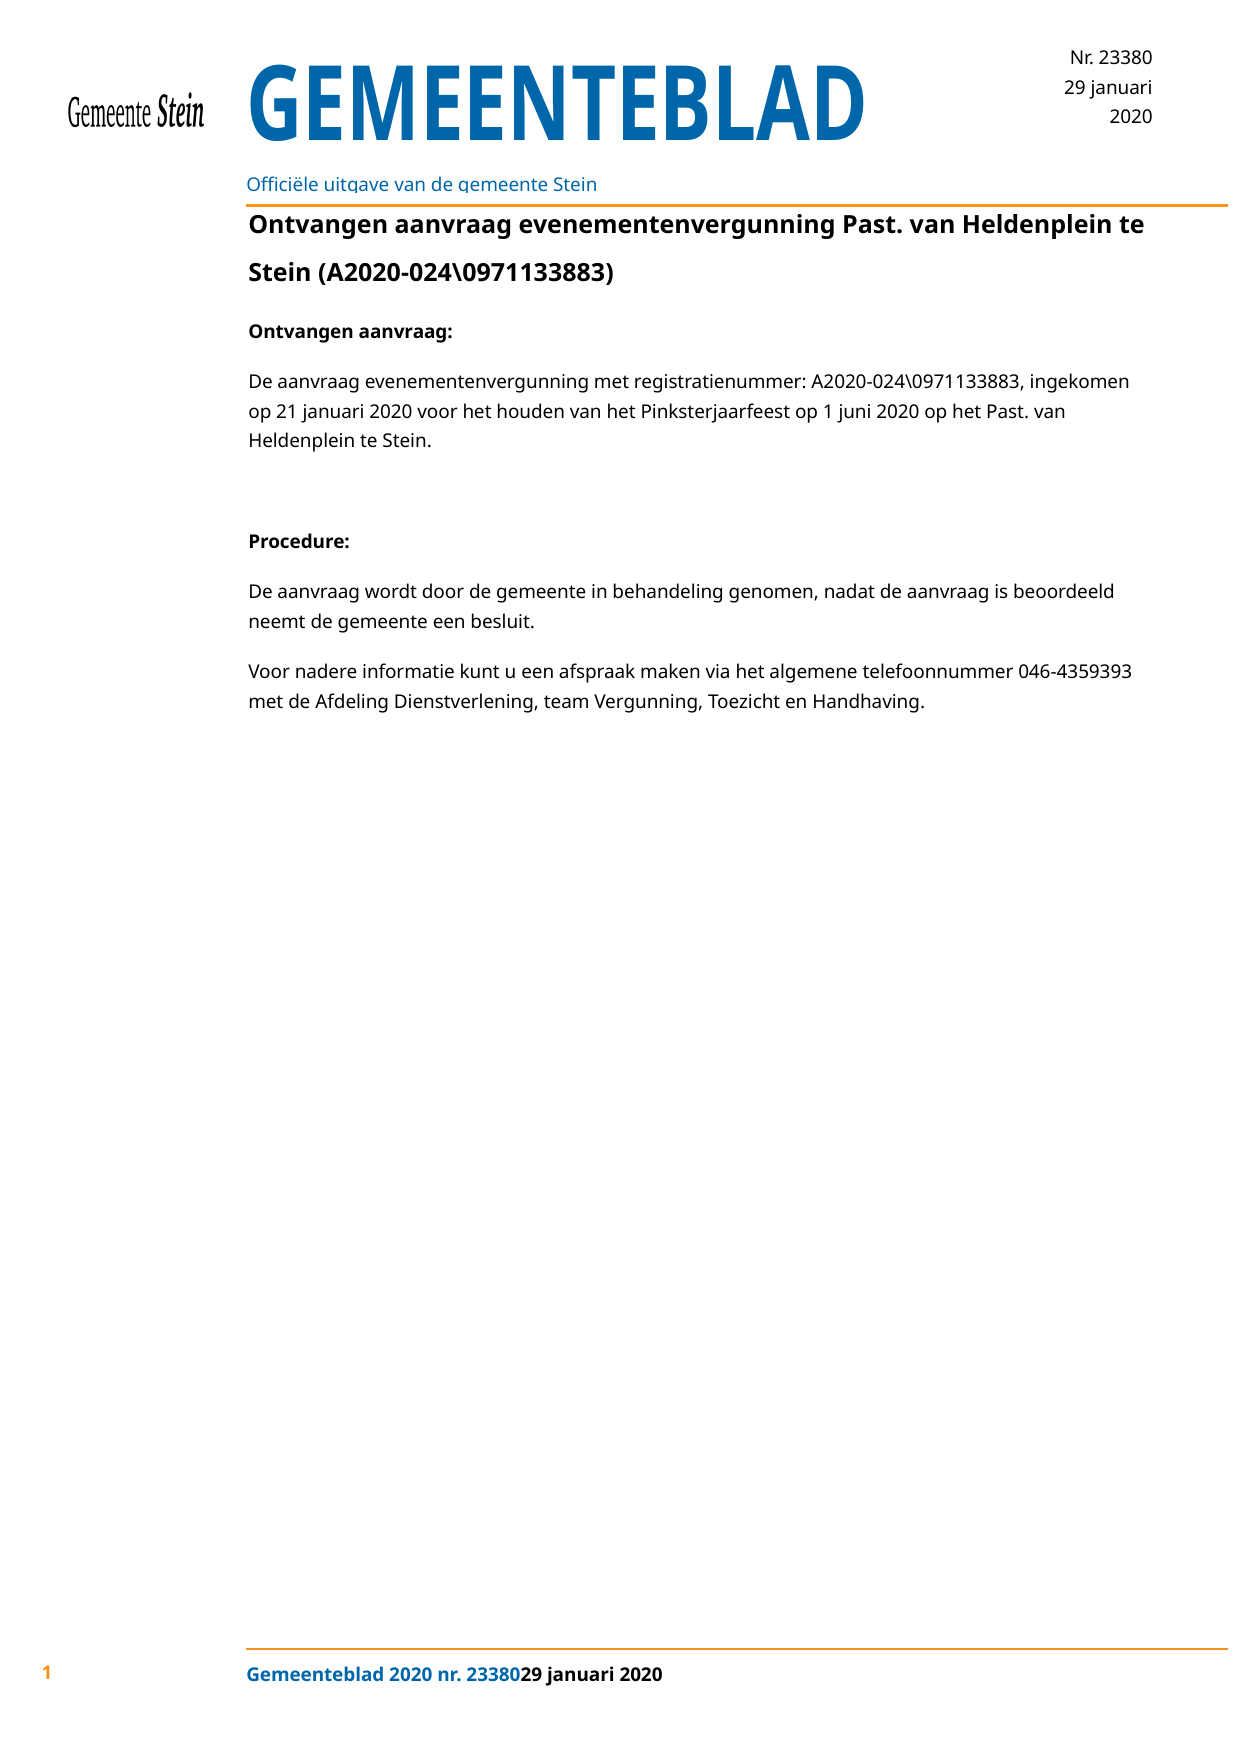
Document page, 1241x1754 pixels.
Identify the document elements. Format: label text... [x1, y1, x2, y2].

text Voor nadere informatie kunt u een afspraak maken via het algemene telefoonnummer 046-4359393 met de Afdeling Dienstverlening, team Vergunning, Toezicht en Handhaving. [248, 659, 1152, 714]
text Procedure: [248, 528, 1152, 554]
picture [41, 47, 231, 172]
text De aanvraag wordt door de gemeente in behandeling genomen, nadat de aanvraag is beoordeeld neemt de gemeente een besluit. [248, 579, 1152, 634]
text De aanvraag evenementenvergunning met registratienummer: A2020-024\0971133883, ingekomen op 21 januari 2020 voor het houden van het Pinksterjaarfeest op 1 juni 2020 op het Past. van Heldenplein te Stein. [248, 368, 1152, 453]
text Ontvangen aanvraag evenementenvergunning Past. van Heldenplein te Stein (A2020-024\0971133883) [248, 207, 1152, 288]
text Ontvangen aanvraag: [248, 318, 1152, 344]
